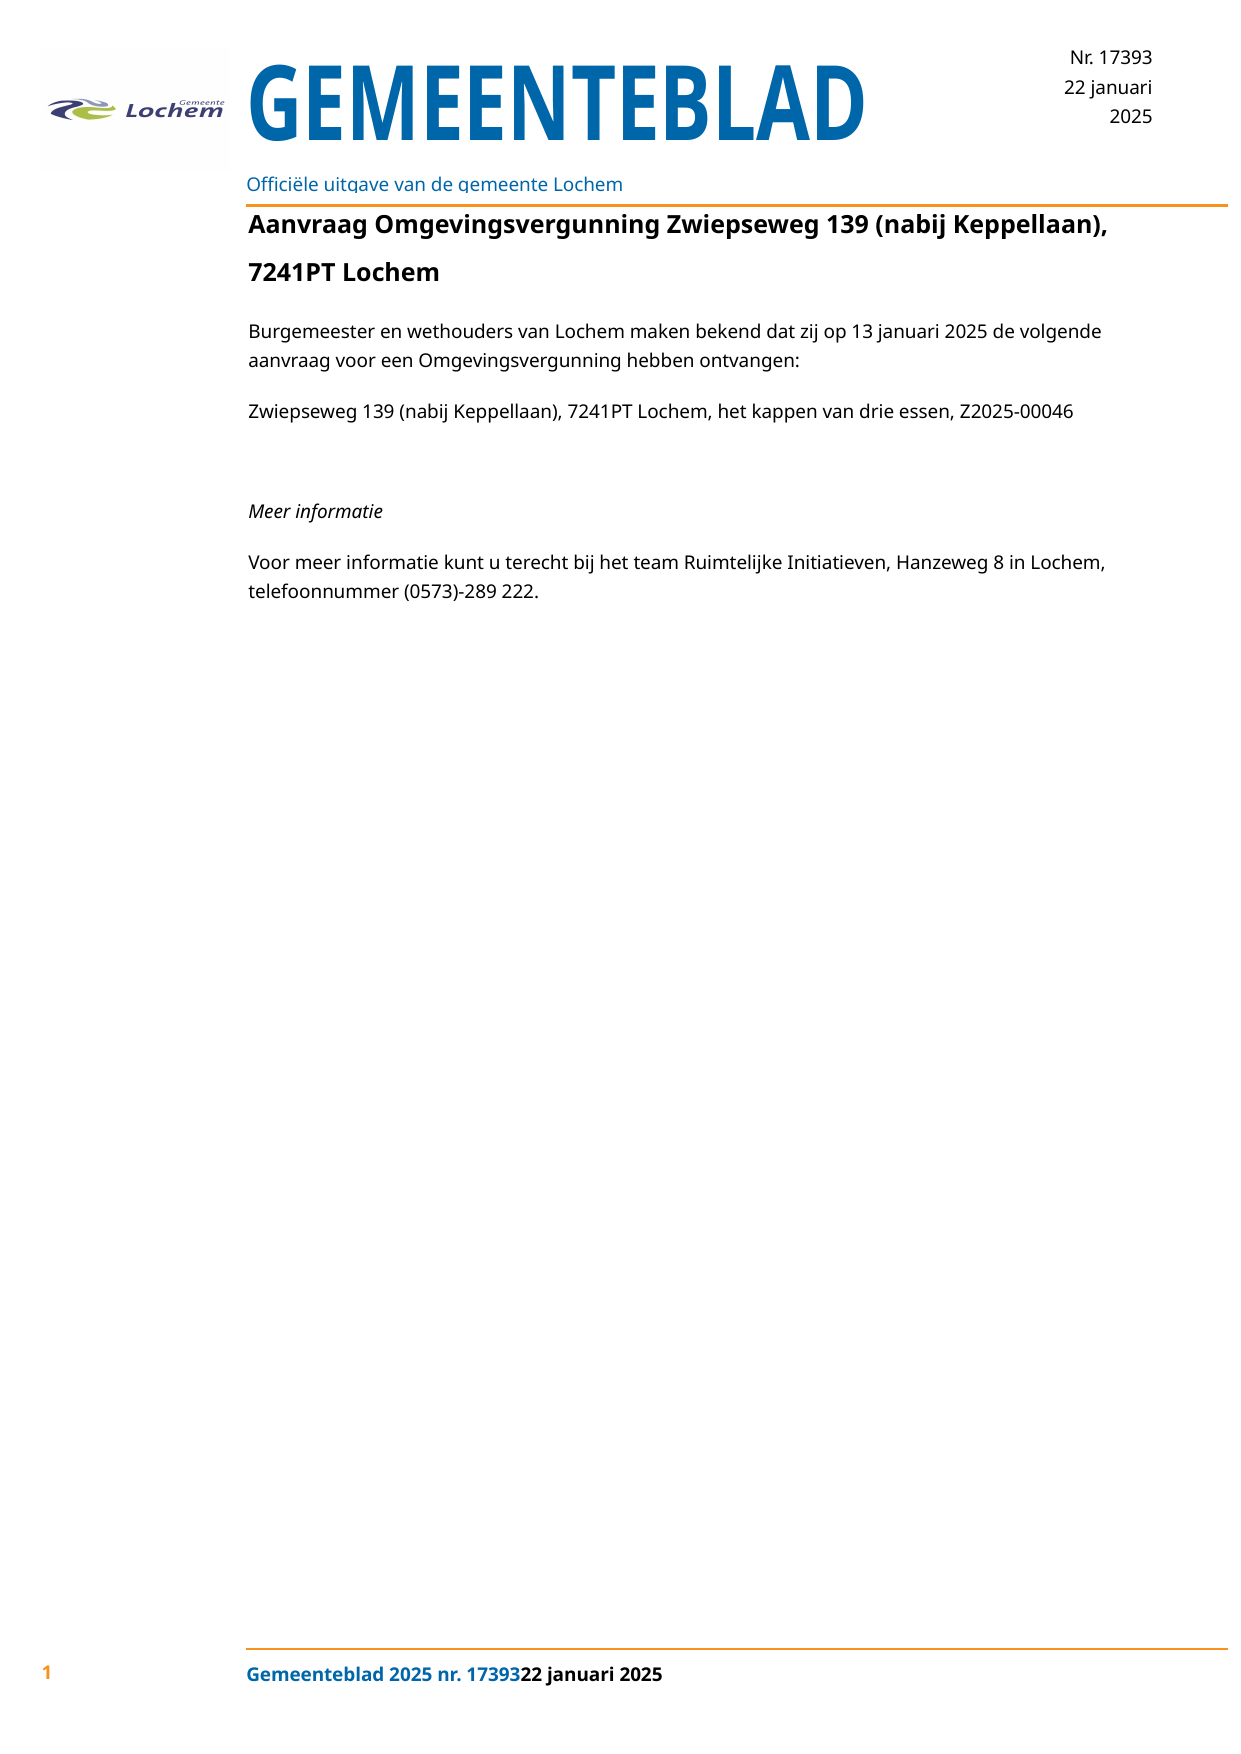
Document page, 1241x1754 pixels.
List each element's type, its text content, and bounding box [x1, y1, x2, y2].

text Burgemeester en wethouders van Lochem maken bekend dat zij op 13 januari 2025 de volgende aanvraag voor een Omgevingsvergunning hebben ontvangen: [248, 318, 1152, 373]
text Zwiepseweg 139 (nabij Keppellaan), 7241PT Lochem, het kappen van drie essen, Z2025-00046 [248, 398, 1152, 424]
text Voor meer informatie kunt u terecht bij het team Ruimtelijke Initiatieven, Hanzeweg 8 in Lochem, telefoonnummer (0573)-289 222. [248, 549, 1152, 604]
picture [41, 47, 231, 172]
text Aanvraag Omgevingsvergunning Zwiepseweg 139 (nabij Keppellaan), 7241PT Lochem [248, 207, 1152, 288]
text Meer informatie [248, 499, 1152, 524]
